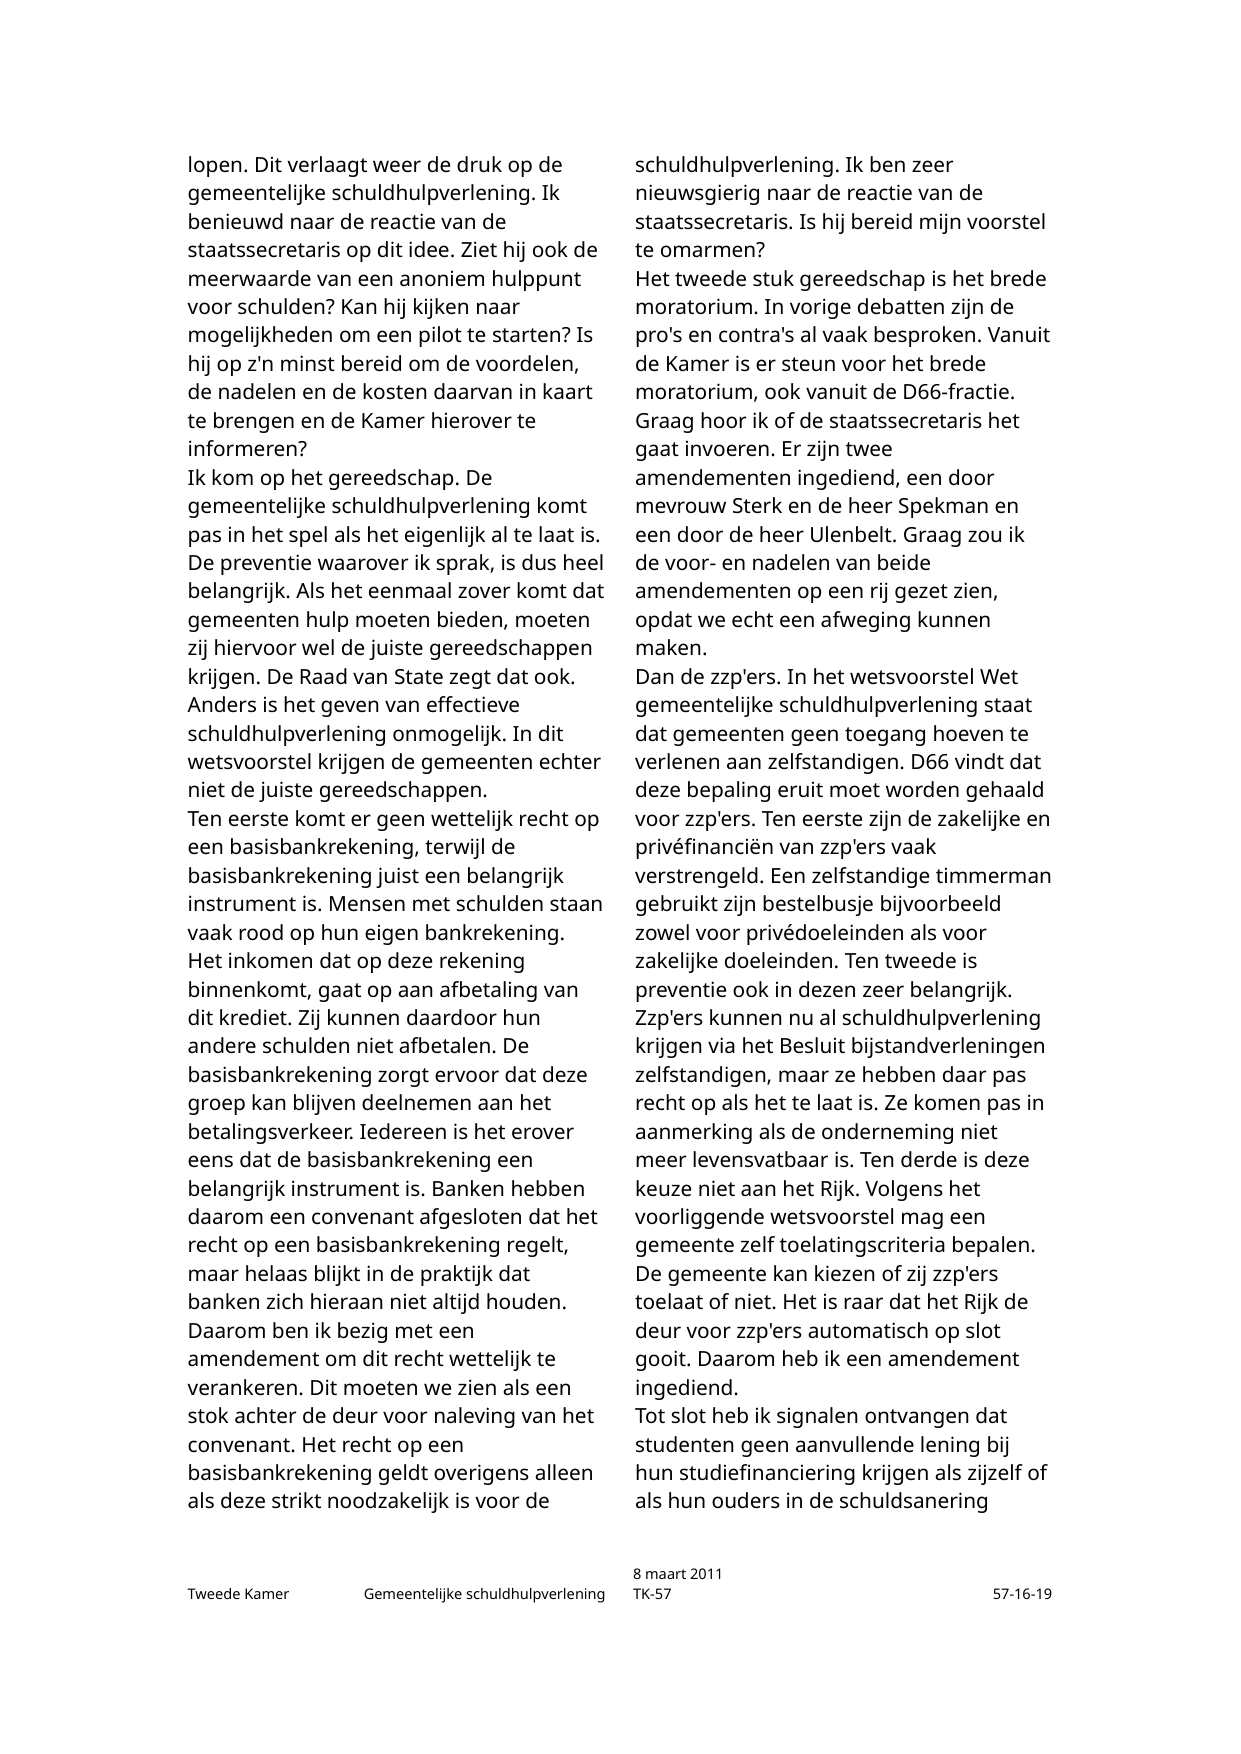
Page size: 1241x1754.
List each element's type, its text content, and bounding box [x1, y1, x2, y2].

text Ik kom op het gereedschap. De gemeentelijke schuldhulpverlening komt pas in het spel als het eigenlijk al te laat is. De preventie waarover ik sprak, is dus heel belangrijk. Als het eenmaal zover komt dat gemeenten hulp moeten bieden, moeten zij hiervoor wel de juiste gereedschappen krijgen. De Raad van State zegt dat ook. Anders is het geven van effectieve schuldhulpverlening onmogelijk. In dit wetsvoorstel krijgen de gemeenten echter niet de juiste gereedschappen. [187, 463, 605, 804]
text Het tweede stuk gereedschap is het brede moratorium. In vorige debatten zijn de pro's en contra's al vaak besproken. Vanuit de Kamer is er steun voor het brede moratorium, ook vanuit de D66-fractie. Graag hoor ik of de staatssecretaris het gaat invoeren. Er zijn twee amendementen ingediend, een door mevrouw Sterk en de heer Spekman en een door de heer Ulenbelt. Graag zou ik de voor- en nadelen van beide amendementen op een rij gezet zien, opdat we echt een afweging kunnen maken. [635, 264, 1053, 662]
text Dan de zzp'ers. In het wetsvoorstel Wet gemeentelijke schuldhulpverlening staat dat gemeenten geen toegang hoeven te verlenen aan zelfstandigen. D66 vindt dat deze bepaling eruit moet worden gehaald voor zzp'ers. Ten eerste zijn de zakelijke en privéfinanciën van zzp'ers vaak verstrengeld. Een zelfstandige timmerman gebruikt zijn bestelbusje bijvoorbeeld zowel voor privédoeleinden als voor zakelijke doeleinden. Ten tweede is preventie ook in dezen zeer belangrijk. Zzp'ers kunnen nu al schuldhulpverlening krijgen via het Besluit bijstandverleningen zelfstandigen, maar ze hebben daar pas recht op als het te laat is. Ze komen pas in aanmerking als de onderneming niet meer levensvatbaar is. Ten derde is deze keuze niet aan het Rijk. Volgens het voorliggende wetsvoorstel mag een gemeente zelf toelatingscriteria bepalen. De gemeente kan kiezen of zij zzp'ers toelaat of niet. Het is raar dat het Rijk de deur voor zzp'ers automatisch op slot gooit. Daarom heb ik een amendement ingediend. [635, 662, 1053, 1401]
text Ten eerste komt er geen wettelijk recht op een basisbankrekening, terwijl de basisbankrekening juist een belangrijk instrument is. Mensen met schulden staan vaak rood op hun eigen bankrekening. Het inkomen dat op deze rekening binnenkomt, gaat op aan afbetaling van dit krediet. Zij kunnen daardoor hun andere schulden niet afbetalen. De basisbankrekening zorgt ervoor dat deze groep kan blijven deelnemen aan het betalingsverkeer. Iedereen is het erover eens dat de basisbankrekening een belangrijk instrument is. Banken hebben daarom een convenant afgesloten dat het recht op een basisbankrekening regelt, maar helaas blijkt in de praktijk dat banken zich hieraan niet altijd houden. Daarom ben ik bezig met een amendement om dit recht wettelijk te verankeren. Dit moeten we zien als een stok achter de deur voor naleving van het convenant. Het recht op een basisbankrekening geldt overigens alleen als deze strikt noodzakelijk is voor de [187, 804, 605, 1515]
text lopen. Dit verlaagt weer de druk op de gemeentelijke schuldhulpverlening. Ik benieuwd naar de reactie van de staatssecretaris op dit idee. Ziet hij ook de meerwaarde van een anoniem hulppunt voor schulden? Kan hij kijken naar mogelijkheden om een pilot te starten? Is hij op z'n minst bereid om de voordelen, de nadelen en de kosten daarvan in kaart te brengen en de Kamer hierover te informeren? [187, 150, 605, 463]
text Tot slot heb ik signalen ontvangen dat studenten geen aanvullende lening bij hun studiefinanciering krijgen als zijzelf of als hun ouders in de schuldsanering [635, 1401, 1053, 1515]
text schuldhulpverlening. Ik ben zeer nieuwsgierig naar de reactie van de staatssecretaris. Is hij bereid mijn voorstel te omarmen? [635, 150, 1053, 264]
